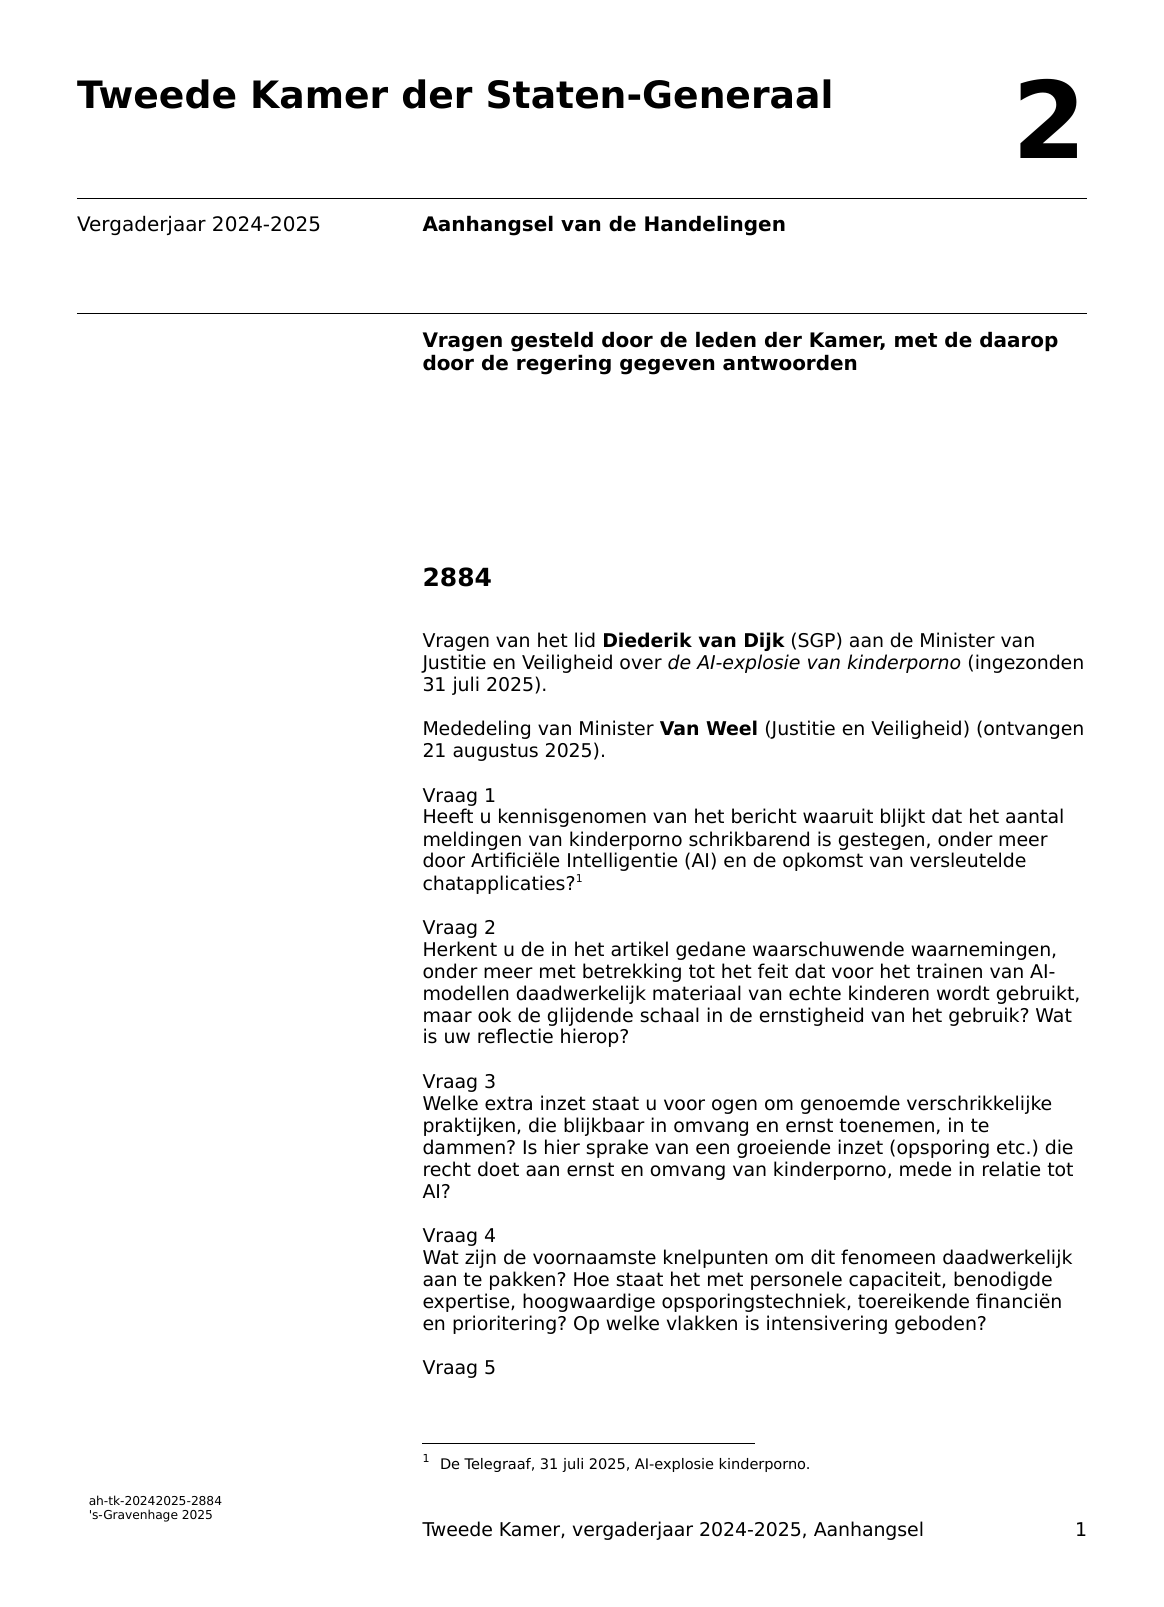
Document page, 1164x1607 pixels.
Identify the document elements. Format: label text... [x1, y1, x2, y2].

text Vraag 3 [422, 1071, 1087, 1093]
text Vraag 5 [422, 1357, 1087, 1379]
table_header 2 [886, 59, 1087, 198]
text Herkent u de in het artikel gedane waarschuwende waarnemingen, onder meer met betrekking tot het feit dat voor het trainen van AI-modellen daadwerkelijk materiaal van echte kinderen wordt gebruikt, maar ook de glijdende schaal in de ernstigheid van het gebruik? Wat is uw reflectie hierop? [422, 938, 1087, 1048]
table_cell Vragen gesteld door de leden der Kamer, met de daarop door de regering gegeven antwoorden [422, 314, 1087, 375]
text Vraag 1 [422, 784, 1087, 806]
table_cell Vergaderjaar 2024-2025 [77, 199, 422, 313]
text 's-Gravenhage 2025 [88, 1508, 323, 1522]
text Heeft u kennisgenomen van het bericht waaruit blijkt dat het aantal meldingen van kinderporno schrikbarend is gestegen, onder meer door Artificiële Intelligentie (AI) en de opkomst van versleutelde chatapplicaties? [422, 806, 1087, 894]
text Wat zijn de voornaamste knelpunten om dit fenomeen daadwerkelijk aan te pakken? Hoe staat het met personele capaciteit, benodigde expertise, hoogwaardige opsporingstechniek, toereikende financiën en prioritering? Op welke vlakken is intensivering geboden? [422, 1247, 1087, 1334]
text Vraag 4 [422, 1225, 1087, 1247]
text ah-tk-20242025-2884 [88, 1494, 323, 1508]
table_cell [77, 314, 422, 375]
text De Telegraaf, 31 juli 2025, AI-explosie kinderporno. [422, 1452, 1087, 1474]
text Vragen van het lid Diederik van Dijk (SGP) aan de Minister van Justitie en Veiligheid over de AI-explosie van kinderporno (ingezonden 31 juli 2025). [422, 630, 1087, 696]
text Mededeling van Minister Van Weel (Justitie en Veiligheid) (ontvangen 21 augustus 2025). [422, 718, 1087, 762]
table_cell Aanhangsel van de Handelingen [422, 199, 1087, 313]
table_header Tweede Kamer der Staten-Generaal [77, 59, 886, 198]
text Welke extra inzet staat u voor ogen om genoemde verschrikkelijke praktijken, die blijkbaar in omvang en ernst toenemen, in te dammen? Is hier sprake van een groeiende inzet (opsporing etc.) die recht doet aan ernst en omvang van kinderporno, mede in relatie tot AI? [422, 1093, 1087, 1202]
text 2884 [422, 563, 1087, 592]
text Vraag 2 [422, 917, 1087, 938]
